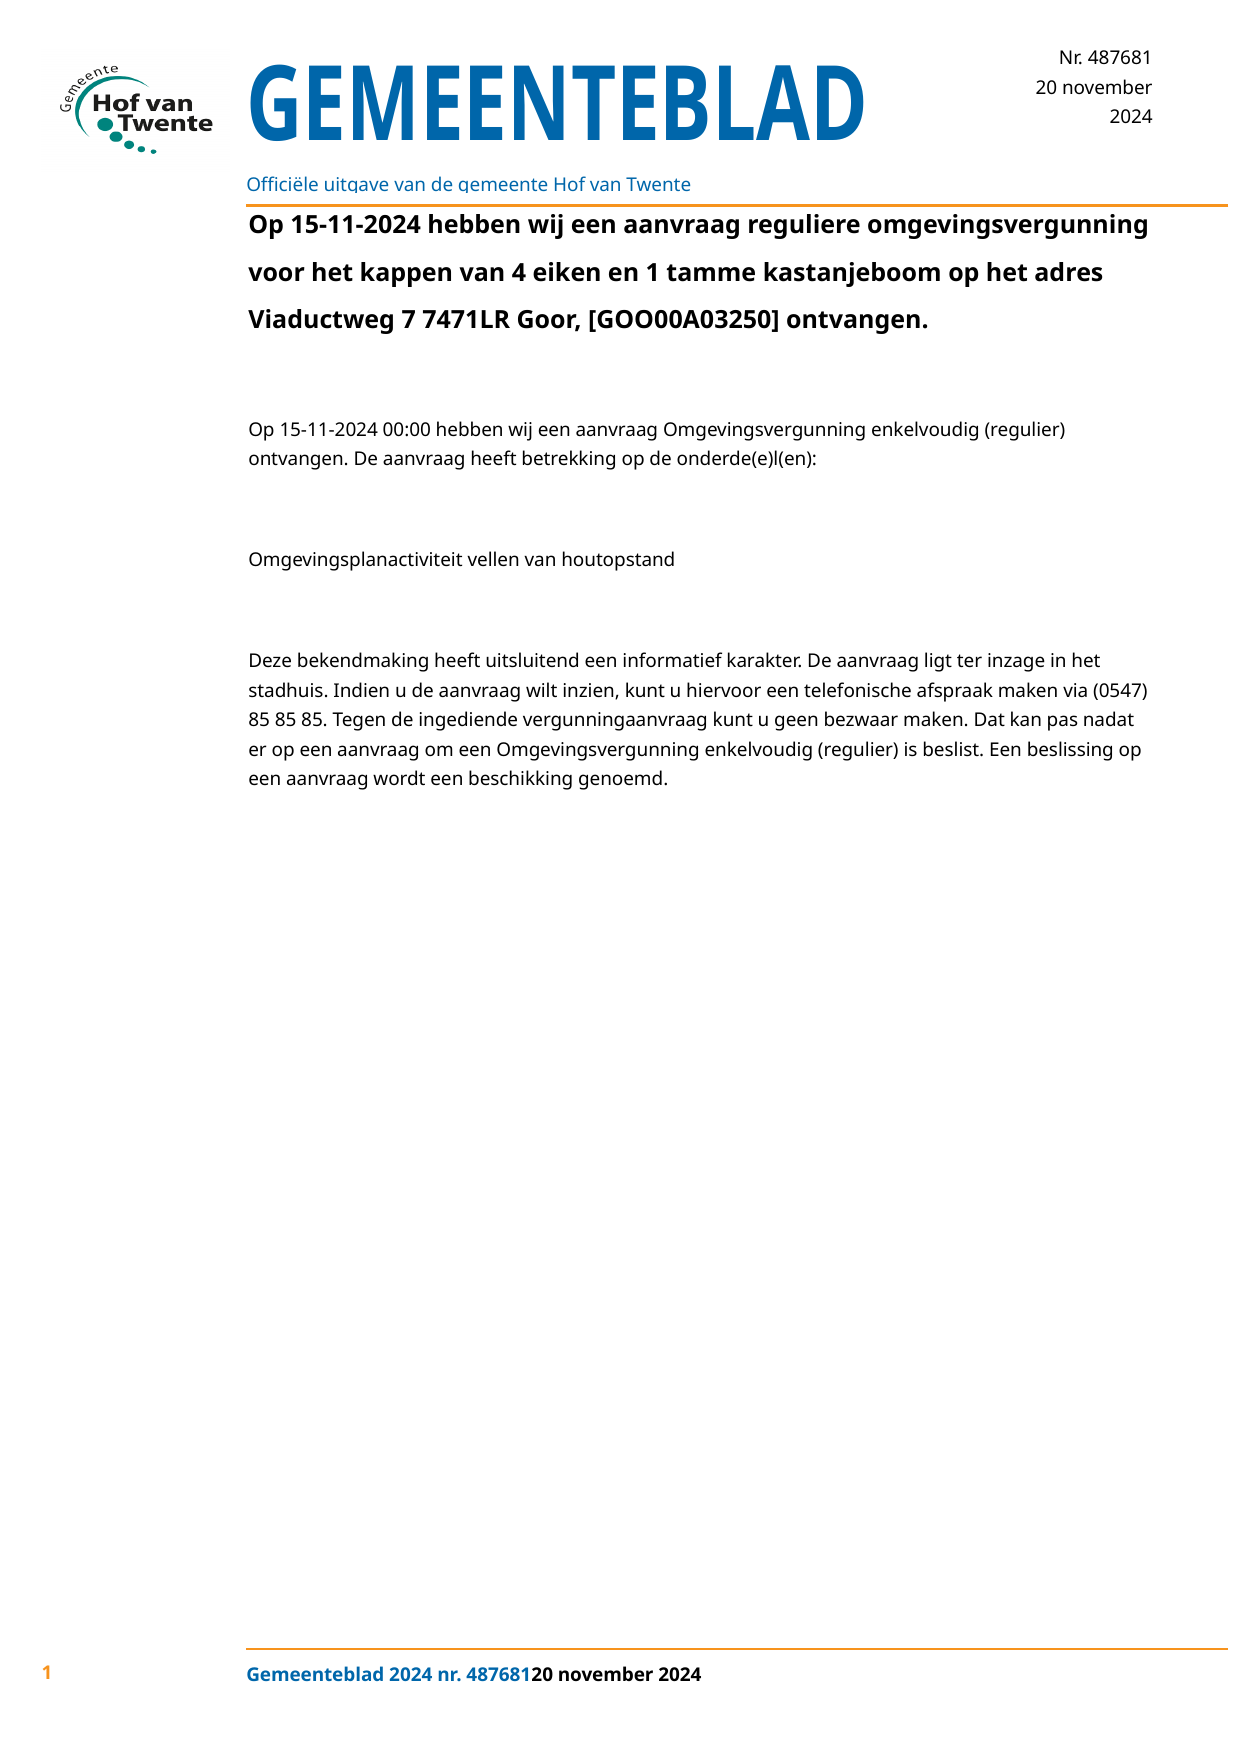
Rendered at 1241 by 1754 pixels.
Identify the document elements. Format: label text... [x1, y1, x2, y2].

text Deze bekendmaking heeft uitsluitend een informatief karakter. De aanvraag ligt ter inzage in het stadhuis. Indien u de aanvraag wilt inzien, kunt u hiervoor een telefonische afspraak maken via (0547) 85 85 85. Tegen de ingediende vergunningaanvraag kunt u geen bezwaar maken. Dat kan pas nadat er op een aanvraag om een Omgevingsvergunning enkelvoudig (regulier) is beslist. Een beslissing op een aanvraag wordt een beschikking genoemd. [248, 647, 1152, 791]
text Op 15-11-2024 00:00 hebben wij een aanvraag Omgevingsvergunning enkelvoudig (regulier) ontvangen. De aanvraag heeft betrekking op de onderde(e)l(en): [248, 416, 1152, 471]
text Op 15-11-2024 hebben wij een aanvraag reguliere omgevingsvergunning voor het kappen van 4 eiken en 1 tamme kastanjeboom op het adres Viaductweg 7 7471LR Goor, [GOO00A03250] ontvangen. [248, 207, 1152, 336]
text Omgevingsplanactiviteit vellen van houtopstand [248, 546, 1152, 572]
picture [41, 47, 231, 172]
